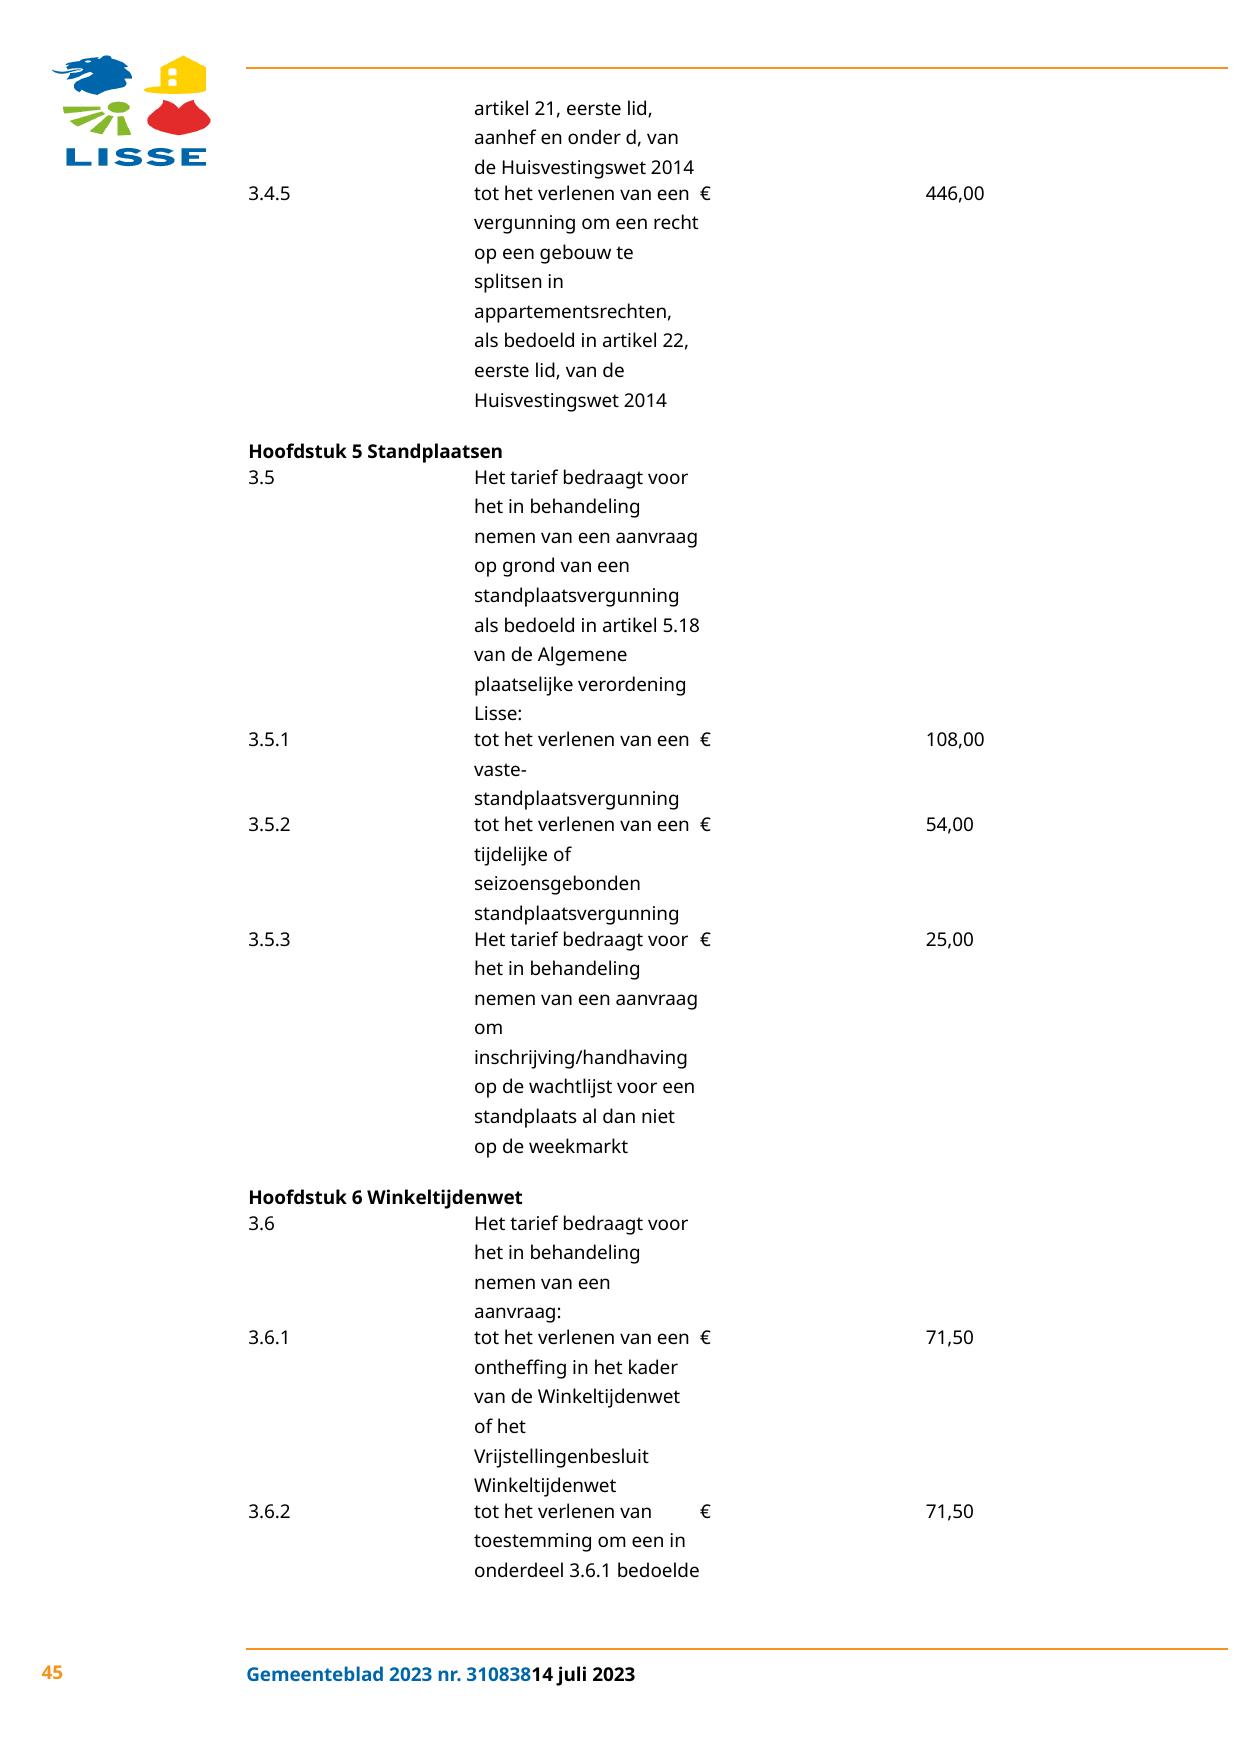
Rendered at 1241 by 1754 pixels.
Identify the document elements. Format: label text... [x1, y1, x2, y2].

table_cell € [700, 1498, 926, 1583]
table_cell 3.5.2 [248, 811, 474, 926]
table_cell tot het verlenen van een ontheffing in het kader van de Winkeltijdenwet of het Vrijstellingenbesluit Winkeltijdenwet [474, 1325, 700, 1498]
table_cell € [700, 1325, 926, 1498]
table_cell 3.6.2 [248, 1498, 474, 1583]
table_cell [474, 1159, 700, 1184]
table_cell [700, 413, 926, 438]
table_cell 3.6.1 [248, 1325, 474, 1498]
table_cell [700, 1184, 926, 1210]
picture [41, 47, 231, 172]
table_cell [926, 413, 1152, 438]
table_cell [926, 438, 1152, 464]
table_cell 3.5.3 [248, 926, 474, 1158]
table_cell [248, 413, 474, 438]
table_cell [248, 95, 474, 180]
table_cell 71,50 [926, 1498, 1152, 1583]
table_cell € [700, 726, 926, 811]
table_cell 3.5.1 [248, 726, 474, 811]
table_cell [700, 1210, 926, 1324]
table_cell Het tarief bedraagt voor het in behandeling nemen van een aanvraag: [474, 1210, 700, 1324]
table_cell Het tarief bedraagt voor het in behandeling nemen van een aanvraag om inschrijving/handhaving op de wachtlijst voor een standplaats al dan niet op de weekmarkt [474, 926, 700, 1158]
table_cell [248, 1159, 474, 1184]
table_cell 446,00 [926, 180, 1152, 412]
table_cell [926, 1210, 1152, 1324]
table_cell € [700, 926, 926, 1158]
table_cell [700, 438, 926, 464]
table_cell [926, 464, 1152, 726]
table_cell 3.5 [248, 464, 474, 726]
table_cell € [700, 180, 926, 412]
table_cell Het tarief bedraagt voor het in behandeling nemen van een aanvraag op grond van een standplaatsvergunning als bedoeld in artikel 5.18 van de Algemene plaatselijke verordening Lisse: [474, 464, 700, 726]
table_cell tot het verlenen van een tijdelijke of seizoensgebonden standplaatsvergunning [474, 811, 700, 926]
table_cell 3.6 [248, 1210, 474, 1324]
table_cell [700, 1159, 926, 1184]
table_cell [926, 95, 1152, 180]
table_cell 25,00 [926, 926, 1152, 1158]
table_cell [474, 413, 700, 438]
table_cell 3.4.5 [248, 180, 474, 412]
table_cell 108,00 [926, 726, 1152, 811]
table_cell [700, 95, 926, 180]
table_cell [926, 1184, 1152, 1210]
table_cell Hoofdstuk 5 Standplaatsen [248, 438, 700, 464]
table_cell € [700, 811, 926, 926]
table_cell [926, 1159, 1152, 1184]
table_cell Hoofdstuk 6 Winkeltijdenwet [248, 1184, 700, 1210]
table_cell tot het verlenen van toestemming om een in onderdeel 3.6.1 bedoelde [474, 1498, 700, 1583]
table_cell 71,50 [926, 1325, 1152, 1498]
table_cell tot het verlenen van een vaste-standplaatsvergunning [474, 726, 700, 811]
table_cell tot het verlenen van een vergunning om een recht op een gebouw te splitsen in appartementsrechten, als bedoeld in artikel 22, eerste lid, van de Huisvestingswet 2014 [474, 180, 700, 412]
table_cell 54,00 [926, 811, 1152, 926]
table_cell artikel 21, eerste lid, aanhef en onder d, van de Huisvestingswet 2014 [474, 95, 700, 180]
table_cell [700, 464, 926, 726]
